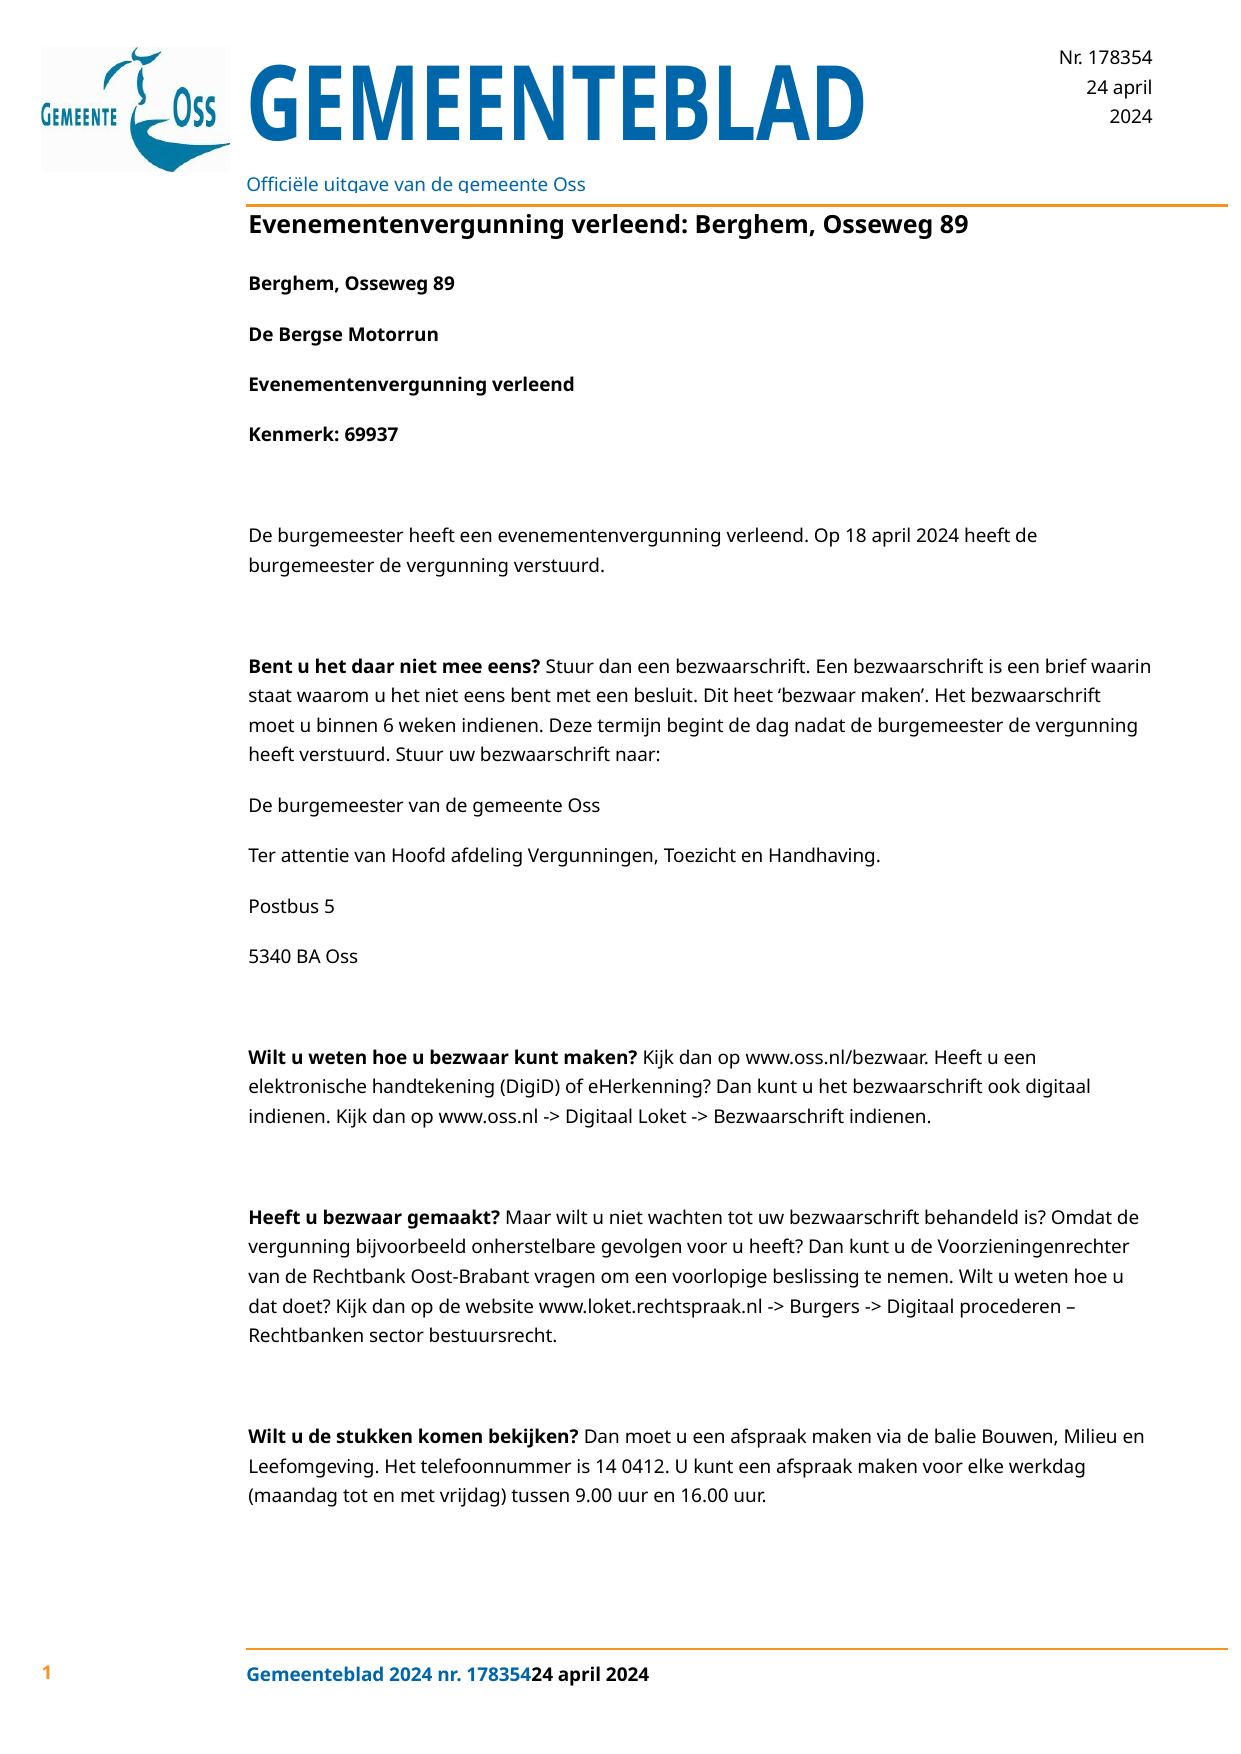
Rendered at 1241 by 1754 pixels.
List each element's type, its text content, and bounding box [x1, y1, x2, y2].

text De burgemeester van de gemeente Oss [248, 792, 1152, 818]
text Bent u het daar niet mee eens? Stuur dan een bezwaarschrift. Een bezwaarschrift is een brief waarin staat waarom u het niet eens bent met een besluit. Dit heet ‘bezwaar maken’. Het bezwaarschrift moet u binnen 6 weken indienen. Deze termijn begint de dag nadat de burgemeester de vergunning heeft verstuurd. Stuur uw bezwaarschrift naar: [248, 653, 1152, 767]
text Heeft u bezwaar gemaakt? Maar wilt u niet wachten tot uw bezwaarschrift behandeld is? Omdat de vergunning bijvoorbeeld onherstelbare gevolgen voor u heeft? Dan kunt u de Voorzieningenrechter van de Rechtbank Oost-Brabant vragen om een voorlopige beslissing te nemen. Wilt u weten hoe u dat doet? Kijk dan op de website www.loket.rechtspraak.nl -> Burgers -> Digitaal procederen – Rechtbanken sector bestuursrecht. [248, 1204, 1152, 1348]
text Ter attentie van Hoofd afdeling Vergunningen, Toezicht en Handhaving. [248, 842, 1152, 868]
text 5340 BA Oss [248, 943, 1152, 969]
picture [41, 47, 231, 172]
text Evenementenvergunning verleend [248, 371, 1152, 397]
text Berghem, Osseweg 89 [248, 270, 1152, 296]
text Kenmerk: 69937 [248, 422, 1152, 447]
text De Bergse Motorrun [248, 321, 1152, 346]
text Wilt u de stukken komen bekijken? Dan moet u een afspraak maken via de balie Bouwen, Milieu en Leefomgeving. Het telefoonnummer is 14 0412. U kunt een afspraak maken voor elke werkdag (maandag tot en met vrijdag) tussen 9.00 uur en 16.00 uur. [248, 1423, 1152, 1508]
text Postbus 5 [248, 893, 1152, 918]
text De burgemeester heeft een evenementenvergunning verleend. Op 18 april 2024 heeft de burgemeester de vergunning verstuurd. [248, 522, 1152, 578]
text Wilt u weten hoe u bezwaar kunt maken? Kijk dan op www.oss.nl/bezwaar. Heeft u een elektronische handtekening (DigiD) of eHerkenning? Dan kunt u het bezwaarschrift ook digitaal indienen. Kijk dan op www.oss.nl -> Digitaal Loket -> Bezwaarschrift indienen. [248, 1044, 1152, 1129]
text Evenementenvergunning verleend: Berghem, Osseweg 89 [248, 207, 1152, 241]
